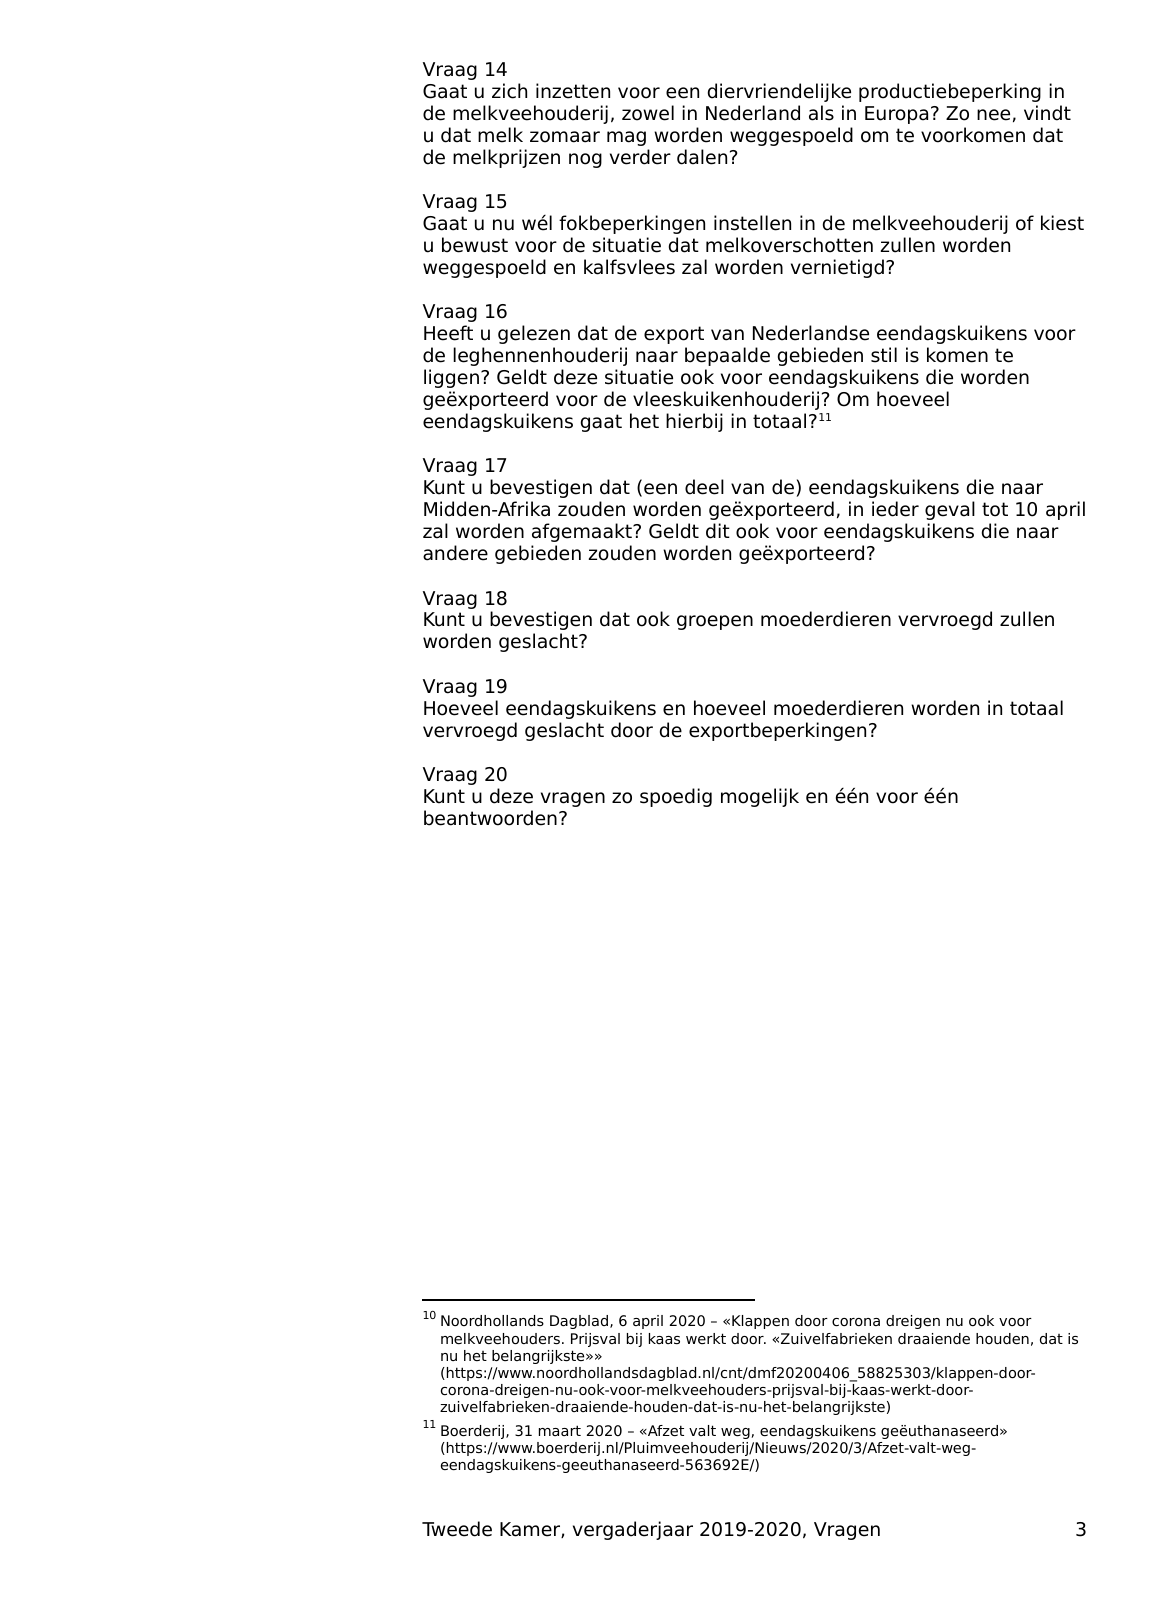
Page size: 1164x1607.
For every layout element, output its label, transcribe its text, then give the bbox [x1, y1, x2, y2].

text Noordhollands Dagblad, 6 april 2020 – «Klappen door corona dreigen nu ook voor melkveehouders. Prijsval bij kaas werkt door. «Zuivelfabrieken draaiende houden, dat is nu het belangrijkste»» (https://www.noordhollandsdagblad.nl/cnt/dmf20200406_58825303/klappen-door-corona-dreigen-nu-ook-voor-melkveehouders-prijsval-bij-kaas-werkt-door-zuivelfabrieken-draaiende-houden-dat-is-nu-het-belangrijkste) [422, 1309, 1087, 1416]
text Vraag 17 [422, 455, 1087, 477]
text Gaat u zich inzetten voor een diervriendelijke productiebeperking in de melkveehouderij, zowel in Nederland als in Europa? Zo nee, vindt u dat melk zomaar mag worden weggespoeld om te voorkomen dat de melkprijzen nog verder dalen? [422, 81, 1087, 169]
text Vraag 15 [422, 191, 1087, 213]
text Vraag 20 [422, 764, 1087, 786]
text Vraag 18 [422, 587, 1087, 609]
text Heeft u gelezen dat de export van Nederlandse eendagskuikens voor de leghennenhouderij naar bepaalde gebieden stil is komen te liggen? Geldt deze situatie ook voor eendagskuikens die worden geëxporteerd voor de vleeskuikenhouderij? Om hoeveel eendagskuikens gaat het hierbij in totaal? [422, 323, 1087, 433]
text Vraag 16 [422, 301, 1087, 323]
text Kunt u deze vragen zo spoedig mogelijk en één voor één beantwoorden? [422, 786, 1087, 829]
text Gaat u nu wél fokbeperkingen instellen in de melkveehouderij of kiest u bewust voor de situatie dat melkoverschotten zullen worden weggespoeld en kalfsvlees zal worden vernietigd? [422, 213, 1087, 279]
text Kunt u bevestigen dat (een deel van de) eendagskuikens die naar Midden-Afrika zouden worden geëxporteerd, in ieder geval tot 10 april zal worden afgemaakt? Geldt dit ook voor eendagskuikens die naar andere gebieden zouden worden geëxporteerd? [422, 477, 1087, 565]
text Hoeveel eendagskuikens en hoeveel moederdieren worden in totaal vervroegd geslacht door de exportbeperkingen? [422, 697, 1087, 741]
text Boerderij, 31 maart 2020 – «Afzet valt weg, eendagskuikens geëuthanaseerd» (https://www.boerderij.nl/Pluimveehouderij/Nieuws/2020/3/Afzet-valt-weg-eendagskuikens-geeuthanaseerd-563692E/) [422, 1418, 1087, 1474]
text Vraag 19 [422, 676, 1087, 697]
text Kunt u bevestigen dat ook groepen moederdieren vervroegd zullen worden geslacht? [422, 609, 1087, 653]
text Vraag 14 [422, 59, 1087, 81]
